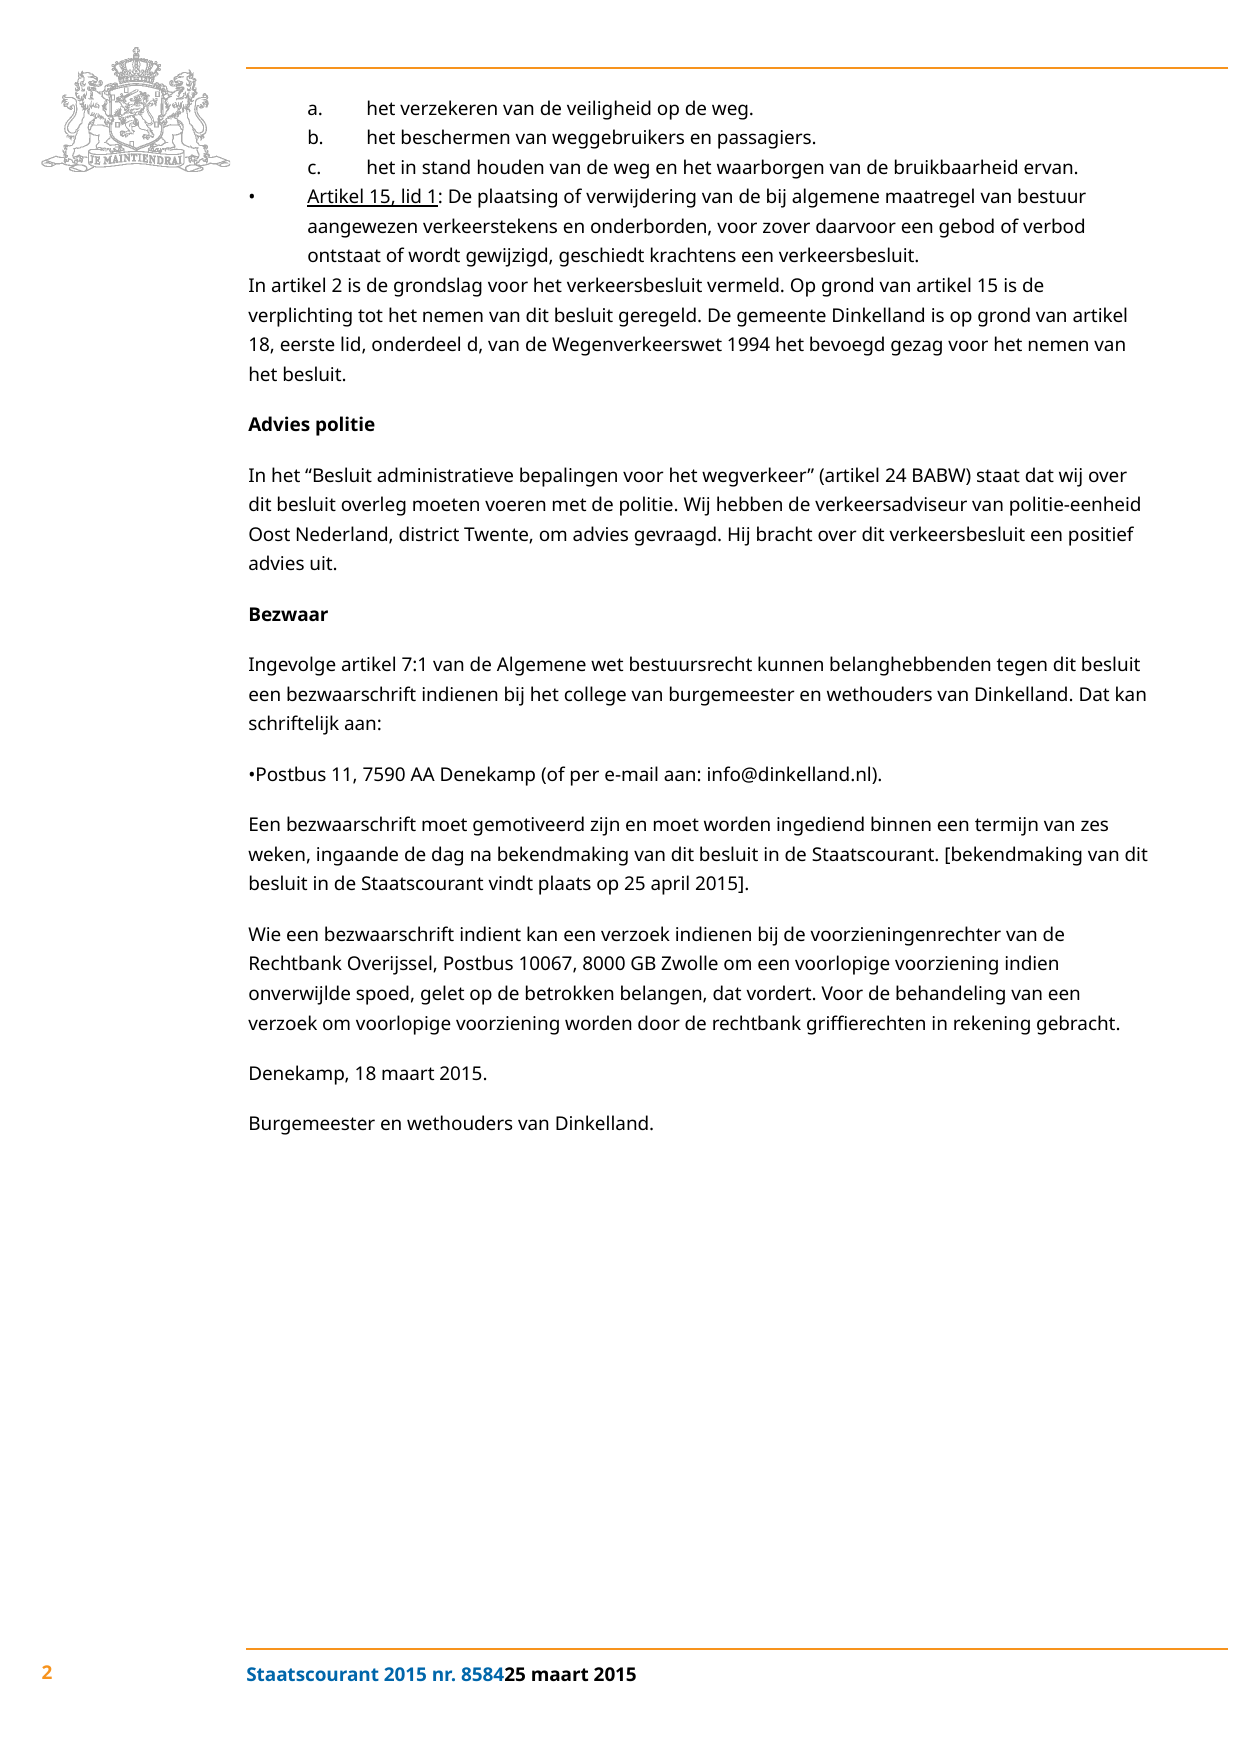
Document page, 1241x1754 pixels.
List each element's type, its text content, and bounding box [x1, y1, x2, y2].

picture [41, 47, 231, 172]
text •Postbus 11, 7590 AA Denekamp (of per e-mail aan: info@dinkelland.nl). [248, 761, 1152, 787]
list het beschermen van weggebruikers en passagiers. [307, 124, 1152, 150]
list Artikel 15, lid 1: De plaatsing of verwijdering van de bij algemene maatregel van bestuur aangewezen verkeerstekens en onderborden, voor zover daarvoor een gebod of verbod ontstaat of wordt gewijzigd, geschiedt krachtens een verkeersbesluit. [248, 183, 1152, 268]
text Burgemeester en wethouders van Dinkelland. [248, 1111, 1152, 1136]
text Wie een bezwaarschrift indient kan een verzoek indienen bij de voorzieningenrechter van de Rechtbank Overijssel, Postbus 10067, 8000 GB Zwolle om een voorlopige voorziening indien onverwijlde spoed, gelet op de betrokken belangen, dat vordert. Voor de behandeling van een verzoek om voorlopige voorziening worden door de rechtbank griffierechten in rekening gebracht. [248, 921, 1152, 1036]
text Ingevolge artikel 7:1 van de Algemene wet bestuursrecht kunnen belanghebbenden tegen dit besluit een bezwaarschrift indienen bij het college van burgemeester en wethouders van Dinkelland. Dat kan schriftelijk aan: [248, 651, 1152, 736]
text Een bezwaarschrift moet gemotiveerd zijn en moet worden ingediend binnen een termijn van zes weken, ingaande de dag na bekendmaking van dit besluit in de Staatscourant. [bekendmaking van dit besluit in de Staatscourant vindt plaats op 25 april 2015]. [248, 811, 1152, 896]
text In het “Besluit administratieve bepalingen voor het wegverkeer” (artikel 24 BABW) staat dat wij over dit besluit overleg moeten voeren met de politie. Wij hebben de verkeersadviseur van politie-eenheid Oost Nederland, district Twente, om advies gevraagd. Hij bracht over dit verkeersbesluit een positief advies uit. [248, 462, 1152, 576]
text In artikel 2 is de grondslag voor het verkeersbesluit vermeld. Op grond van artikel 15 is de verplichting tot het nemen van dit besluit geregeld. De gemeente Dinkelland is op grond van artikel 18, eerste lid, onderdeel d, van de Wegenverkeerswet 1994 het bevoegd gezag voor het nemen van het besluit. [248, 272, 1152, 387]
list het verzekeren van de veiligheid op de weg. [307, 95, 1152, 121]
list het in stand houden van de weg en het waarborgen van de bruikbaarheid ervan. [307, 154, 1152, 180]
text Denekamp, 18 maart 2015. [248, 1060, 1152, 1086]
text Bezwaar [248, 601, 1152, 627]
text Advies politie [248, 411, 1152, 437]
